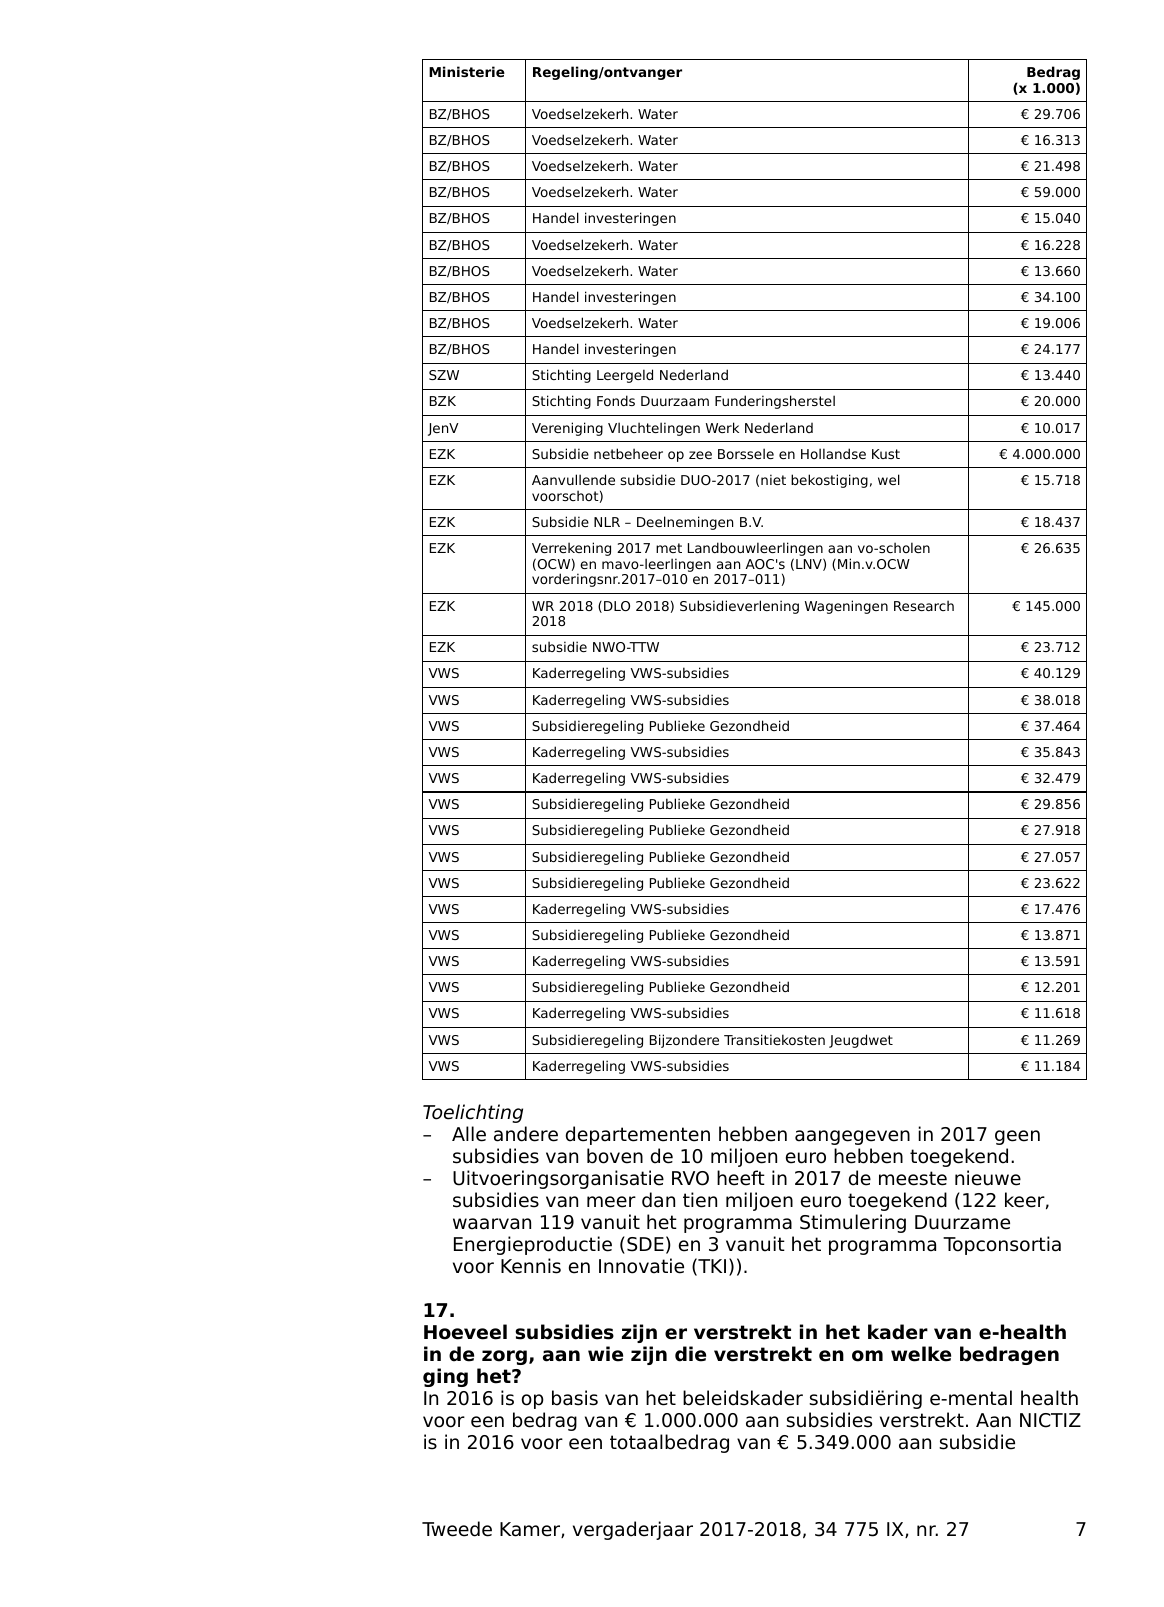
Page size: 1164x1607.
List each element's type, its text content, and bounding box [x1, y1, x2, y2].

table_cell BZ/BHOS [423, 102, 525, 127]
table_cell BZ/BHOS [423, 259, 525, 284]
table_cell € 19.006 [969, 311, 1086, 336]
table_cell € 11.618 [969, 1002, 1086, 1027]
table_cell VWS [423, 793, 525, 817]
table_cell Verrekening 2017 met Landbouwleerlingen aan vo-scholen (OCW) en mavo-leerlingen aan AOC's (LNV) (Min.v.OCW vorderingsnr.2017–010 en 2017–011) [526, 536, 968, 593]
table_cell € 13.440 [969, 364, 1086, 388]
table_cell € 16.313 [969, 128, 1086, 153]
table_cell Vereniging Vluchtelingen Werk Nederland [526, 416, 968, 441]
table_cell € 29.706 [969, 102, 1086, 127]
table_cell € 21.498 [969, 154, 1086, 179]
table_cell € 23.622 [969, 871, 1086, 896]
table_cell EZK [423, 594, 525, 634]
table_cell SZW [423, 364, 525, 388]
table_cell VWS [423, 1054, 525, 1079]
table_cell VWS [423, 1002, 525, 1027]
table_cell Voedselzekerh. Water [526, 259, 968, 284]
table_cell € 18.437 [969, 510, 1086, 535]
table_cell subsidie NWO-TTW [526, 636, 968, 661]
table_cell VWS [423, 688, 525, 713]
table_cell € 27.057 [969, 845, 1086, 870]
table_cell Handel investeringen [526, 207, 968, 232]
table_cell € 15.718 [969, 468, 1086, 509]
table_cell Voedselzekerh. Water [526, 233, 968, 258]
table_cell Voedselzekerh. Water [526, 154, 968, 179]
table_cell Subsidie NLR – Deelnemingen B.V. [526, 510, 968, 535]
table_cell € 13.591 [969, 949, 1086, 974]
table_cell BZ/BHOS [423, 154, 525, 179]
table_cell Subsidieregeling Publieke Gezondheid [526, 793, 968, 817]
table_cell VWS [423, 975, 525, 1001]
table_cell € 37.464 [969, 714, 1086, 739]
text In 2016 is op basis van het beleidskader subsidiëring e-mental health voor een bedrag van € 1.000.000 aan subsidies verstrekt. Aan NICTIZ is in 2016 voor een totaalbedrag van € 5.349.000 aan subsidie [422, 1388, 1087, 1454]
table_cell Stichting Fonds Duurzaam Funderingsherstel [526, 390, 968, 415]
table_cell EZK [423, 536, 525, 593]
table_cell VWS [423, 740, 525, 765]
table_cell BZ/BHOS [423, 180, 525, 206]
table_cell € 4.000.000 [969, 442, 1086, 467]
table_cell € 145.000 [969, 594, 1086, 634]
table_cell VWS [423, 1028, 525, 1053]
table_cell Kaderregeling VWS-subsidies [526, 766, 968, 791]
table_cell Subsidieregeling Publieke Gezondheid [526, 819, 968, 844]
table_cell VWS [423, 714, 525, 739]
table_cell € 29.856 [969, 793, 1086, 817]
table_cell BZ/BHOS [423, 285, 525, 310]
table_cell BZ/BHOS [423, 233, 525, 258]
table_cell Kaderregeling VWS-subsidies [526, 949, 968, 974]
table_cell VWS [423, 845, 525, 870]
table_header Bedrag (x 1.000) [969, 60, 1086, 101]
table_cell Kaderregeling VWS-subsidies [526, 662, 968, 687]
table_cell € 11.184 [969, 1054, 1086, 1079]
table_header Regeling/ontvanger [526, 60, 968, 101]
table_cell € 17.476 [969, 897, 1086, 922]
table_cell Aanvullende subsidie DUO-2017 (niet bekostiging, wel voorschot) [526, 468, 968, 509]
text Hoeveel subsidies zijn er verstrekt in het kader van e-health in de zorg, aan wie zijn die verstrekt en om welke bedragen ging het? [422, 1322, 1087, 1388]
table_cell Kaderregeling VWS-subsidies [526, 1054, 968, 1079]
table_cell Handel investeringen [526, 337, 968, 362]
table_cell Subsidieregeling Publieke Gezondheid [526, 923, 968, 948]
table_cell Subsidie netbeheer op zee Borssele en Hollandse Kust [526, 442, 968, 467]
table_cell VWS [423, 871, 525, 896]
table_cell BZK [423, 390, 525, 415]
table_cell Handel investeringen [526, 285, 968, 310]
table_cell Kaderregeling VWS-subsidies [526, 688, 968, 713]
table_cell Kaderregeling VWS-subsidies [526, 740, 968, 765]
table_cell € 16.228 [969, 233, 1086, 258]
table_cell EZK [423, 442, 525, 467]
table_cell € 38.018 [969, 688, 1086, 713]
table_cell JenV [423, 416, 525, 441]
table_cell € 12.201 [969, 975, 1086, 1001]
table_cell € 13.871 [969, 923, 1086, 948]
table_cell € 20.000 [969, 390, 1086, 415]
table_cell Subsidieregeling Publieke Gezondheid [526, 975, 968, 1001]
table_cell € 59.000 [969, 180, 1086, 206]
table_cell BZ/BHOS [423, 311, 525, 336]
table_cell BZ/BHOS [423, 207, 525, 232]
table_cell Subsidieregeling Publieke Gezondheid [526, 714, 968, 739]
table_cell € 35.843 [969, 740, 1086, 765]
table_cell € 27.918 [969, 819, 1086, 844]
table_cell Voedselzekerh. Water [526, 128, 968, 153]
text 17. [422, 1300, 1087, 1322]
table_cell € 13.660 [969, 259, 1086, 284]
table_cell EZK [423, 636, 525, 661]
table_cell Stichting Leergeld Nederland [526, 364, 968, 388]
table_cell WR 2018 (DLO 2018) Subsidieverlening Wageningen Research 2018 [526, 594, 968, 634]
subtitle Toelichting [422, 1102, 1087, 1124]
table_cell VWS [423, 662, 525, 687]
table_cell € 15.040 [969, 207, 1086, 232]
table_cell € 32.479 [969, 766, 1086, 791]
table_cell Kaderregeling VWS-subsidies [526, 1002, 968, 1027]
table_cell BZ/BHOS [423, 128, 525, 153]
table_cell Subsidieregeling Publieke Gezondheid [526, 845, 968, 870]
table_cell Voedselzekerh. Water [526, 180, 968, 206]
table_cell € 26.635 [969, 536, 1086, 593]
table_cell Voedselzekerh. Water [526, 311, 968, 336]
table_cell Subsidieregeling Bijzondere Transitiekosten Jeugdwet [526, 1028, 968, 1053]
text – Alle andere departementen hebben aangegeven in 2017 geen subsidies van boven de 10 miljoen euro hebben toegekend. [422, 1124, 1087, 1168]
text – Uitvoeringsorganisatie RVO heeft in 2017 de meeste nieuwe subsidies van meer dan tien miljoen euro toegekend (122 keer, waarvan 119 vanuit het programma Stimulering Duurzame Energieproductie (SDE) en 3 vanuit het programma Topconsortia voor Kennis en Innovatie (TKI)). [422, 1168, 1087, 1278]
table_cell VWS [423, 819, 525, 844]
table_cell EZK [423, 510, 525, 535]
table_cell Voedselzekerh. Water [526, 102, 968, 127]
table_cell VWS [423, 897, 525, 922]
table_cell VWS [423, 766, 525, 791]
table_cell EZK [423, 468, 525, 509]
table_cell VWS [423, 949, 525, 974]
table_cell BZ/BHOS [423, 337, 525, 362]
table_cell Kaderregeling VWS-subsidies [526, 897, 968, 922]
table_cell € 34.100 [969, 285, 1086, 310]
table_cell € 40.129 [969, 662, 1086, 687]
table_cell VWS [423, 923, 525, 948]
table_cell € 11.269 [969, 1028, 1086, 1053]
table_cell € 24.177 [969, 337, 1086, 362]
table_cell € 23.712 [969, 636, 1086, 661]
table_header Ministerie [423, 60, 525, 101]
table_cell Subsidieregeling Publieke Gezondheid [526, 871, 968, 896]
table_cell € 10.017 [969, 416, 1086, 441]
